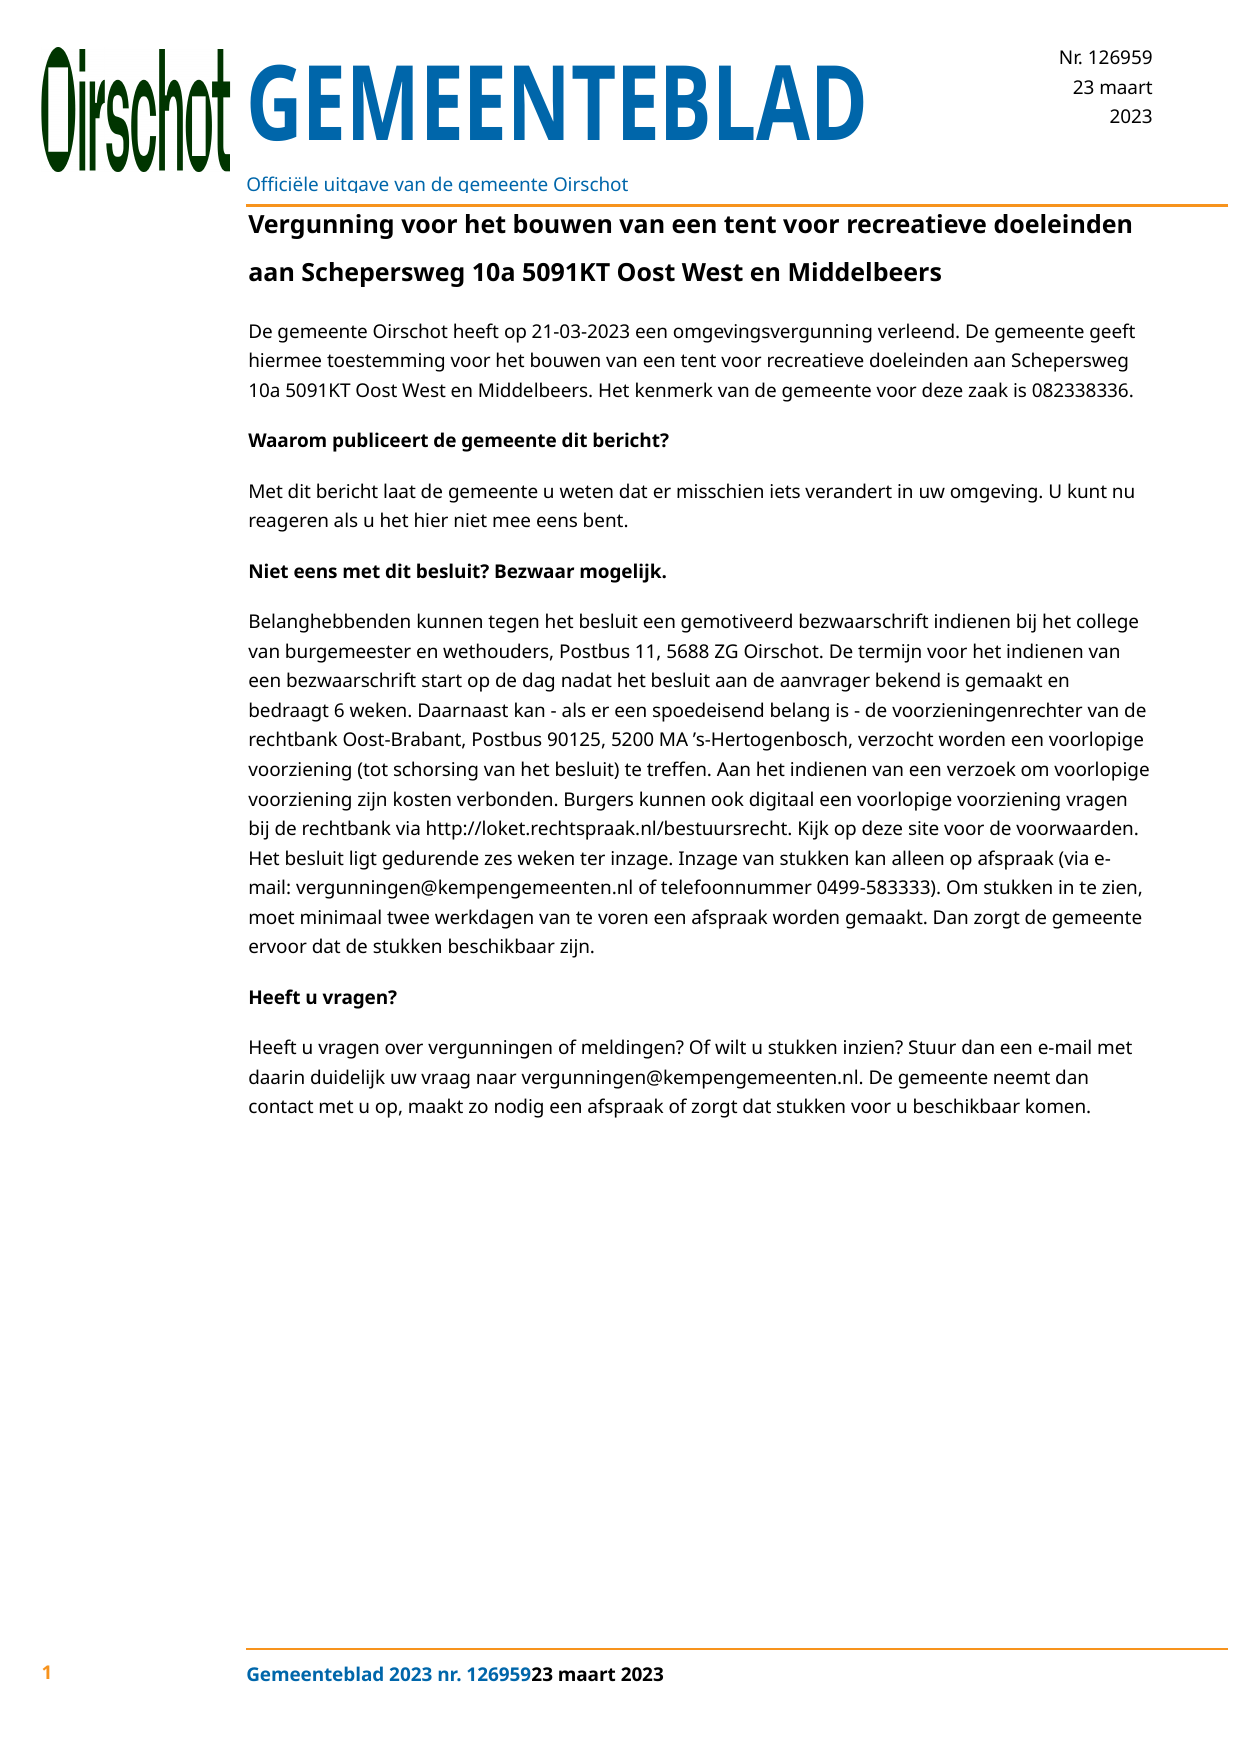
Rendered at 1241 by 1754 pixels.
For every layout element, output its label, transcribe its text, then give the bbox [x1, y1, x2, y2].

text Waarom publiceert de gemeente dit bericht? [248, 427, 1152, 453]
text De gemeente Oirschot heeft op 21-03-2023 een omgevingsvergunning verleend. De gemeente geeft hiermee toestemming voor het bouwen van een tent voor recreatieve doeleinden aan Schepersweg 10a 5091KT Oost West en Middelbeers. Het kenmerk van de gemeente voor deze zaak is 082338336. [248, 318, 1152, 403]
picture [41, 47, 231, 172]
text Heeft u vragen? [248, 984, 1152, 1010]
text Vergunning voor het bouwen van een tent voor recreatieve doeleinden aan Schepersweg 10a 5091KT Oost West en Middelbeers [248, 207, 1152, 288]
text Met dit bericht laat de gemeente u weten dat er misschien iets verandert in uw omgeving. U kunt nu reageren als u het hier niet mee eens bent. [248, 478, 1152, 533]
text Niet eens met dit besluit? Bezwaar mogelijk. [248, 558, 1152, 584]
text Belanghebbenden kunnen tegen het besluit een gemotiveerd bezwaarschrift indienen bij het college van burgemeester en wethouders, Postbus 11, 5688 ZG Oirschot. De termijn voor het indienen van een bezwaarschrift start op de dag nadat het besluit aan de aanvrager bekend is gemaakt en bedraagt 6 weken. Daarnaast kan - als er een spoedeisend belang is - de voorzieningenrechter van de rechtbank Oost-Brabant, Postbus 90125, 5200 MA ’s-Hertogenbosch, verzocht worden een voorlopige voorziening (tot schorsing van het besluit) te treffen. Aan het indienen van een verzoek om voorlopige voorziening zijn kosten verbonden. Burgers kunnen ook digitaal een voorlopige voorziening vragen bij de rechtbank via http://loket.rechtspraak.nl/bestuursrecht. Kijk op deze site voor de voorwaarden. Het besluit ligt gedurende zes weken ter inzage. Inzage van stukken kan alleen op afspraak (via e-mail: vergunningen@kempengemeenten.nl of telefoonnummer 0499-583333). Om stukken in te zien, moet minimaal twee werkdagen van te voren een afspraak worden gemaakt. Dan zorgt de gemeente ervoor dat de stukken beschikbaar zijn. [248, 608, 1152, 959]
text Heeft u vragen over vergunningen of meldingen? Of wilt u stukken inzien? Stuur dan een e-mail met daarin duidelijk uw vraag naar vergunningen@kempengemeenten.nl. De gemeente neemt dan contact met u op, maakt zo nodig een afspraak of zorgt dat stukken voor u beschikbaar komen. [248, 1034, 1152, 1119]
